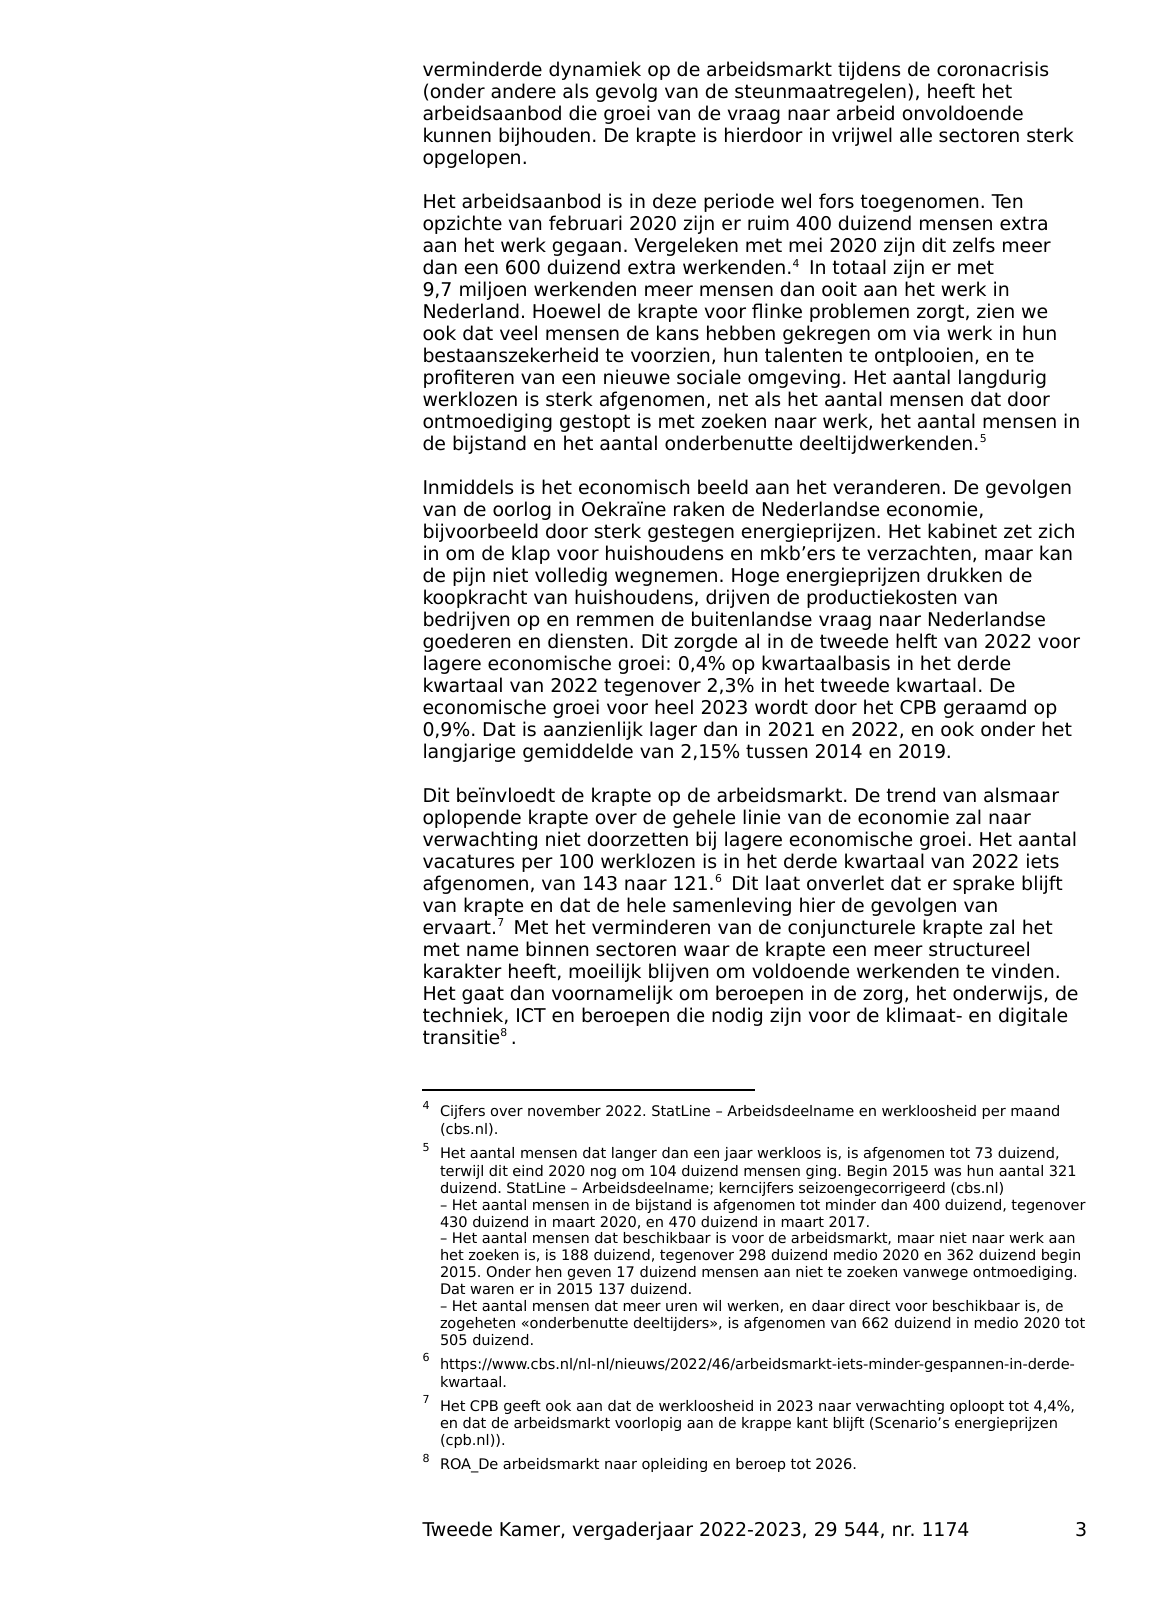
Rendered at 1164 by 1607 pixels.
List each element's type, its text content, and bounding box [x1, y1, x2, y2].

text Het aantal mensen dat langer dan een jaar werkloos is, is afgenomen tot 73 duizend, terwijl dit eind 2020 nog om 104 duizend mensen ging. Begin 2015 was hun aantal 321 duizend. StatLine – Arbeidsdeelname; kerncijfers seizoengecorrigeerd (cbs.nl) [422, 1141, 1087, 1197]
text Inmiddels is het economisch beeld aan het veranderen. De gevolgen van de oorlog in Oekraïne raken de Nederlandse economie, bijvoorbeeld door sterk gestegen energieprijzen. Het kabinet zet zich in om de klap voor huishoudens en mkb’ers te verzachten, maar kan de pijn niet volledig wegnemen. Hoge energieprijzen drukken de koopkracht van huishoudens, drijven de productiekosten van bedrijven op en remmen de buitenlandse vraag naar Nederlandse goederen en diensten. Dit zorgde al in de tweede helft van 2022 voor lagere economische groei: 0,4% op kwartaalbasis in het derde kwartaal van 2022 tegenover 2,3% in het tweede kwartaal. De economische groei voor heel 2023 wordt door het CPB geraamd op 0,9%. Dat is aanzienlijk lager dan in 2021 en 2022, en ook onder het langjarige gemiddelde van 2,15% tussen 2014 en 2019. [422, 477, 1087, 763]
text – Het aantal mensen in de bijstand is afgenomen tot minder dan 400 duizend, tegenover 430 duizend in maart 2020, en 470 duizend in maart 2017. [440, 1197, 1087, 1231]
text ROA_De arbeidsmarkt naar opleiding en beroep tot 2026. [422, 1452, 1087, 1474]
text verminderde dynamiek op de arbeidsmarkt tijdens de coronacrisis (onder andere als gevolg van de steunmaatregelen), heeft het arbeidsaanbod die groei van de vraag naar arbeid onvoldoende kunnen bijhouden. De krapte is hierdoor in vrijwel alle sectoren sterk opgelopen. [422, 59, 1087, 169]
text Het CPB geeft ook aan dat de werkloosheid in 2023 naar verwachting oploopt tot 4,4%, en dat de arbeidsmarkt voorlopig aan de krappe kant blijft (Scenario’s energieprijzen (cpb.nl)). [422, 1393, 1087, 1449]
text https://www.cbs.nl/nl-nl/nieuws/2022/46/arbeidsmarkt-iets-minder-gespannen-in-derde-kwartaal. [422, 1352, 1087, 1391]
text Dit beïnvloedt de krapte op de arbeidsmarkt. De trend van alsmaar oplopende krapte over de gehele linie van de economie zal naar verwachting niet doorzetten bij lagere economische groei. Het aantal vacatures per 100 werklozen is in het derde kwartaal van 2022 iets afgenomen, van 143 naar 121. Dit laat onverlet dat er sprake blijft van krapte en dat de hele samenleving hier de gevolgen van ervaart. Met het verminderen van de conjuncturele krapte zal het met name binnen sectoren waar de krapte een meer structureel karakter heeft, moeilijk blijven om voldoende werkenden te vinden. Het gaat dan voornamelijk om beroepen in de zorg, het onderwijs, de techniek, ICT en beroepen die nodig zijn voor de klimaat- en digitale transitie. [422, 785, 1087, 1049]
text – Het aantal mensen dat beschikbaar is voor de arbeidsmarkt, maar niet naar werk aan het zoeken is, is 188 duizend, tegenover 298 duizend medio 2020 en 362 duizend begin 2015. Onder hen geven 17 duizend mensen aan niet te zoeken vanwege ontmoediging. Dat waren er in 2015 137 duizend. [440, 1231, 1087, 1298]
text – Het aantal mensen dat meer uren wil werken, en daar direct voor beschikbaar is, de zogeheten «onderbenutte deeltijders», is afgenomen van 662 duizend in medio 2020 tot 505 duizend. [440, 1298, 1087, 1349]
text Het arbeidsaanbod is in deze periode wel fors toegenomen. Ten opzichte van februari 2020 zijn er ruim 400 duizend mensen extra aan het werk gegaan. Vergeleken met mei 2020 zijn dit zelfs meer dan een 600 duizend extra werkenden. In totaal zijn er met 9,7 miljoen werkenden meer mensen dan ooit aan het werk in Nederland. Hoewel de krapte voor flinke problemen zorgt, zien we ook dat veel mensen de kans hebben gekregen om via werk in hun bestaanszekerheid te voorzien, hun talenten te ontplooien, en te profiteren van een nieuwe sociale omgeving. Het aantal langdurig werklozen is sterk afgenomen, net als het aantal mensen dat door ontmoediging gestopt is met zoeken naar werk, het aantal mensen in de bijstand en het aantal onderbenutte deeltijdwerkenden. [422, 191, 1087, 455]
text Cijfers over november 2022. StatLine – Arbeidsdeelname en werkloosheid per maand (cbs.nl). [422, 1099, 1087, 1138]
